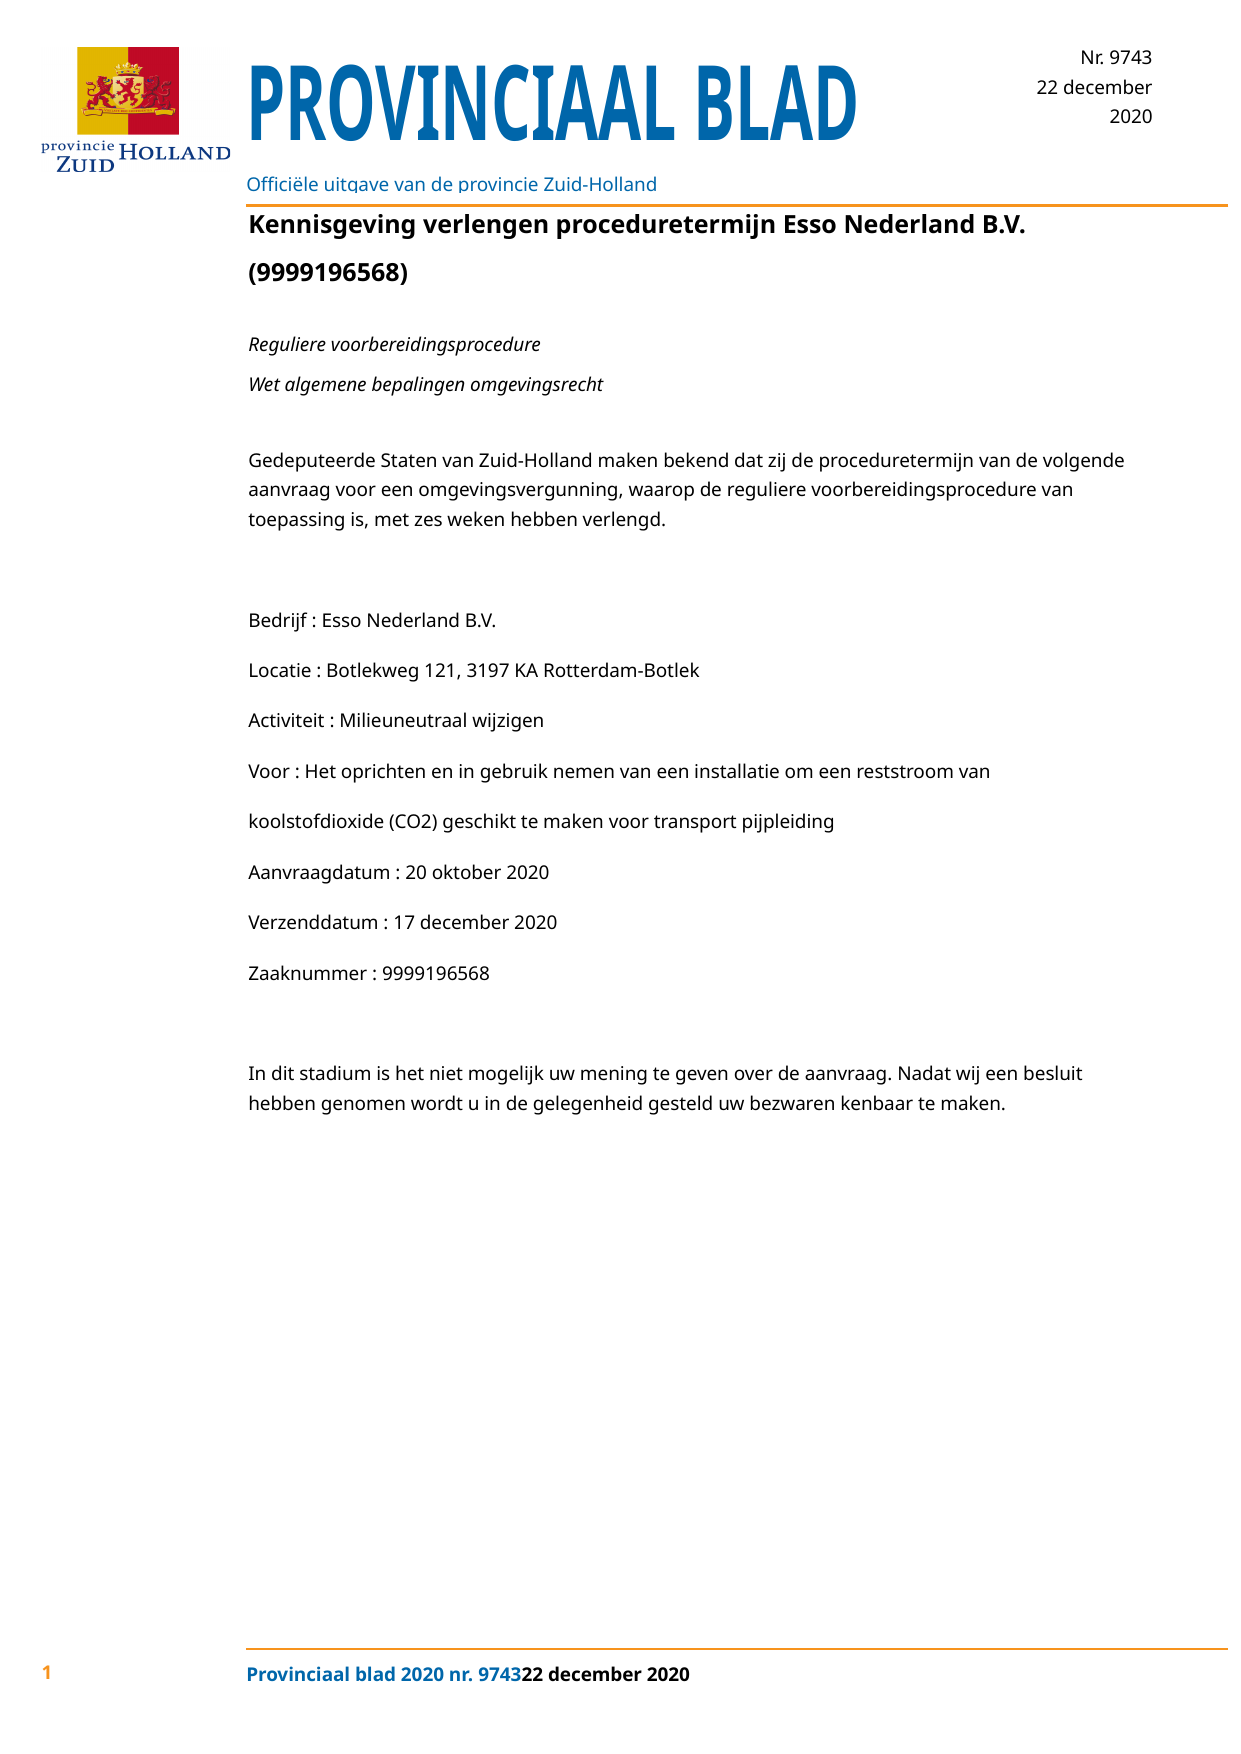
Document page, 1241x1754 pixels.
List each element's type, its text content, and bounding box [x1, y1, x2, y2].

text koolstofdioxide (CO2) geschikt te maken voor transport pijpleiding [248, 808, 1152, 834]
text Wet algemene bepalingen omgevingsrecht [248, 371, 1152, 396]
text In dit stadium is het niet mogelijk uw mening te geven over de aanvraag. Nadat wij een besluit hebben genomen wordt u in de gelegenheid gesteld uw bezwaren kenbaar te maken. [248, 1061, 1152, 1116]
text Aanvraagdatum : 20 oktober 2020 [248, 859, 1152, 885]
text Locatie : Botlekweg 121, 3197 KA Rotterdam-Botlek [248, 657, 1152, 683]
text Voor : Het oprichten en in gebruik nemen van een installatie om een reststroom van [248, 758, 1152, 784]
picture [41, 47, 231, 172]
text Reguliere voorbereidingsprocedure [248, 331, 1152, 357]
text Kennisgeving verlengen proceduretermijn Esso Nederland B.V. (9999196568) [248, 207, 1152, 288]
text Gedeputeerde Staten van Zuid-Holland maken bekend dat zij de proceduretermijn van de volgende aanvraag voor een omgevingsvergunning, waarop de reguliere voorbereidingsprocedure van toepassing is, met zes weken hebben verlengd. [248, 447, 1152, 532]
text Zaaknummer : 9999196568 [248, 960, 1152, 986]
text Activiteit : Milieuneutraal wijzigen [248, 708, 1152, 733]
text Bedrijf : Esso Nederland B.V. [248, 607, 1152, 633]
text Verzenddatum : 17 december 2020 [248, 909, 1152, 935]
